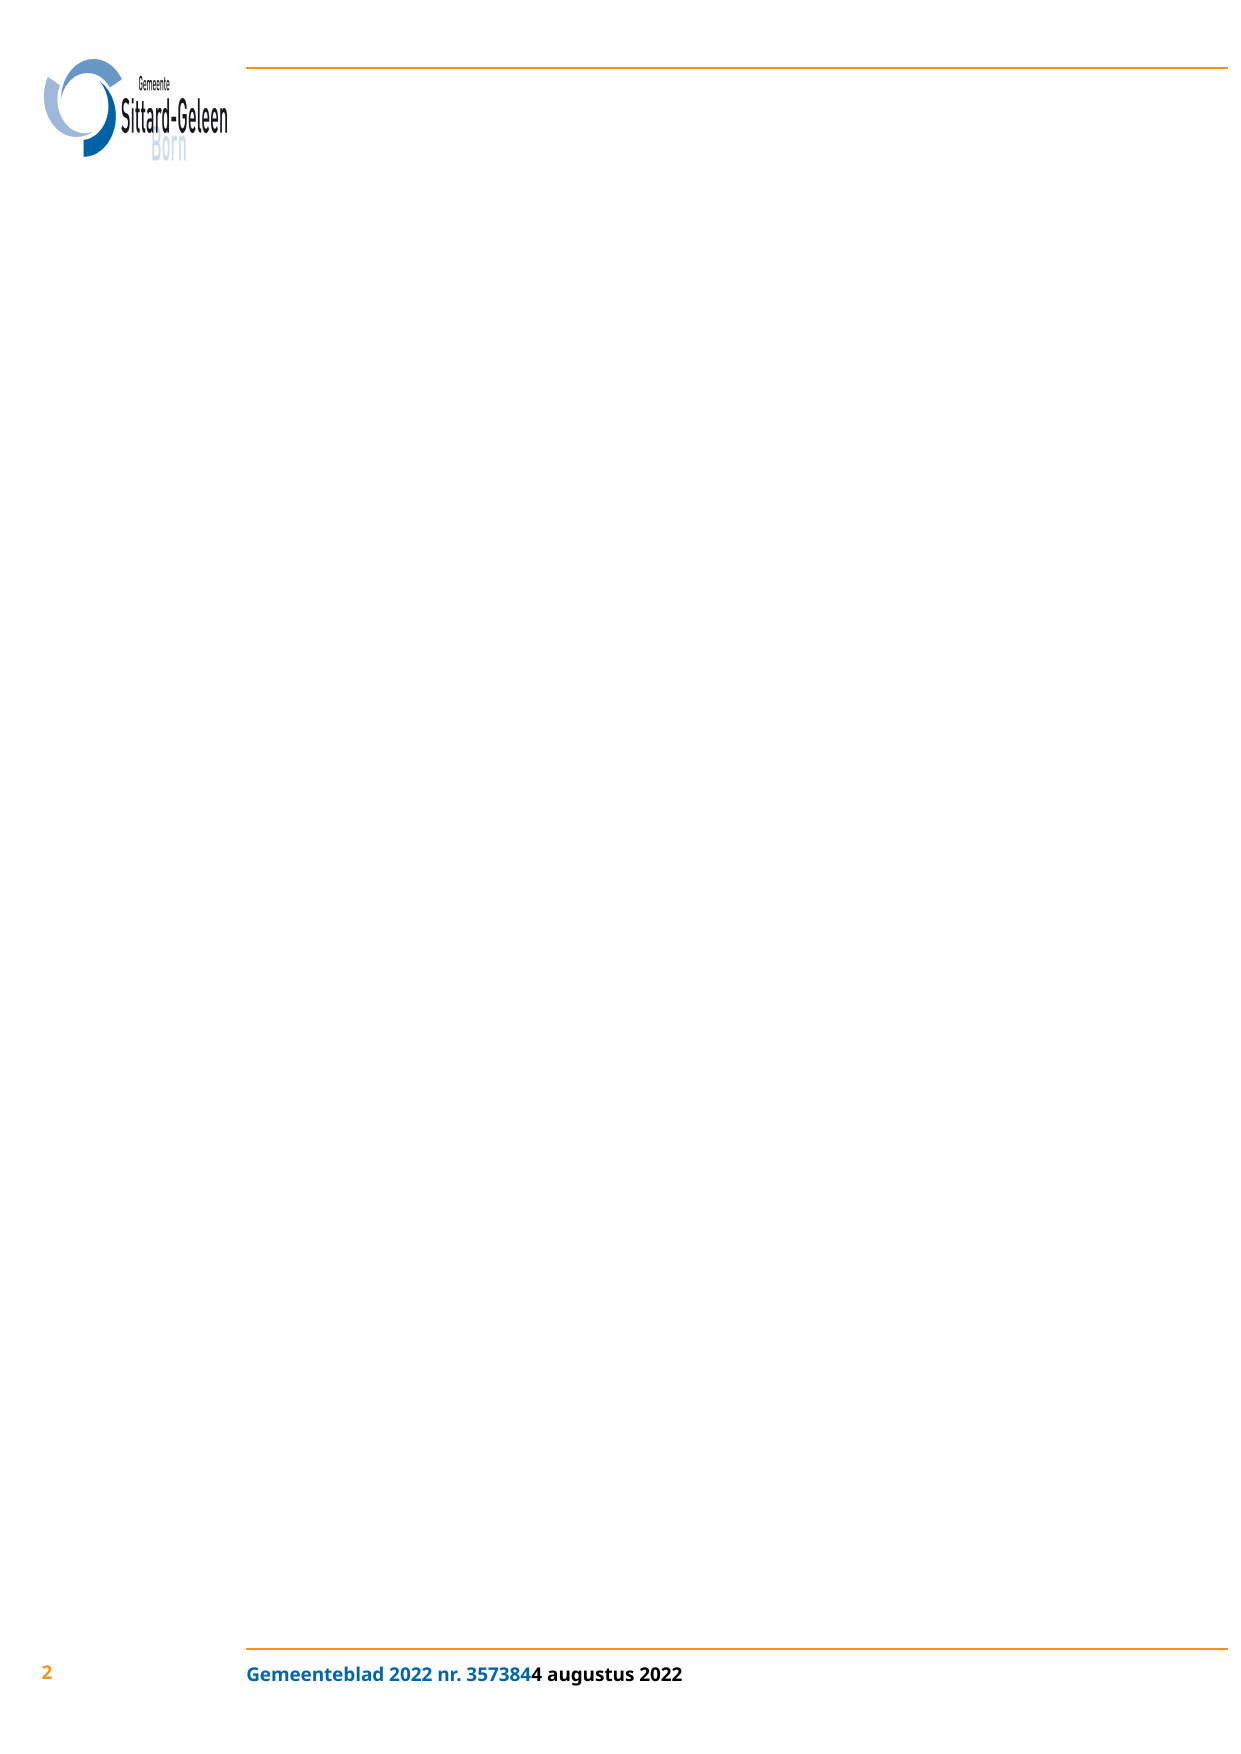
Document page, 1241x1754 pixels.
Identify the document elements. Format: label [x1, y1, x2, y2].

picture [41, 47, 231, 172]
